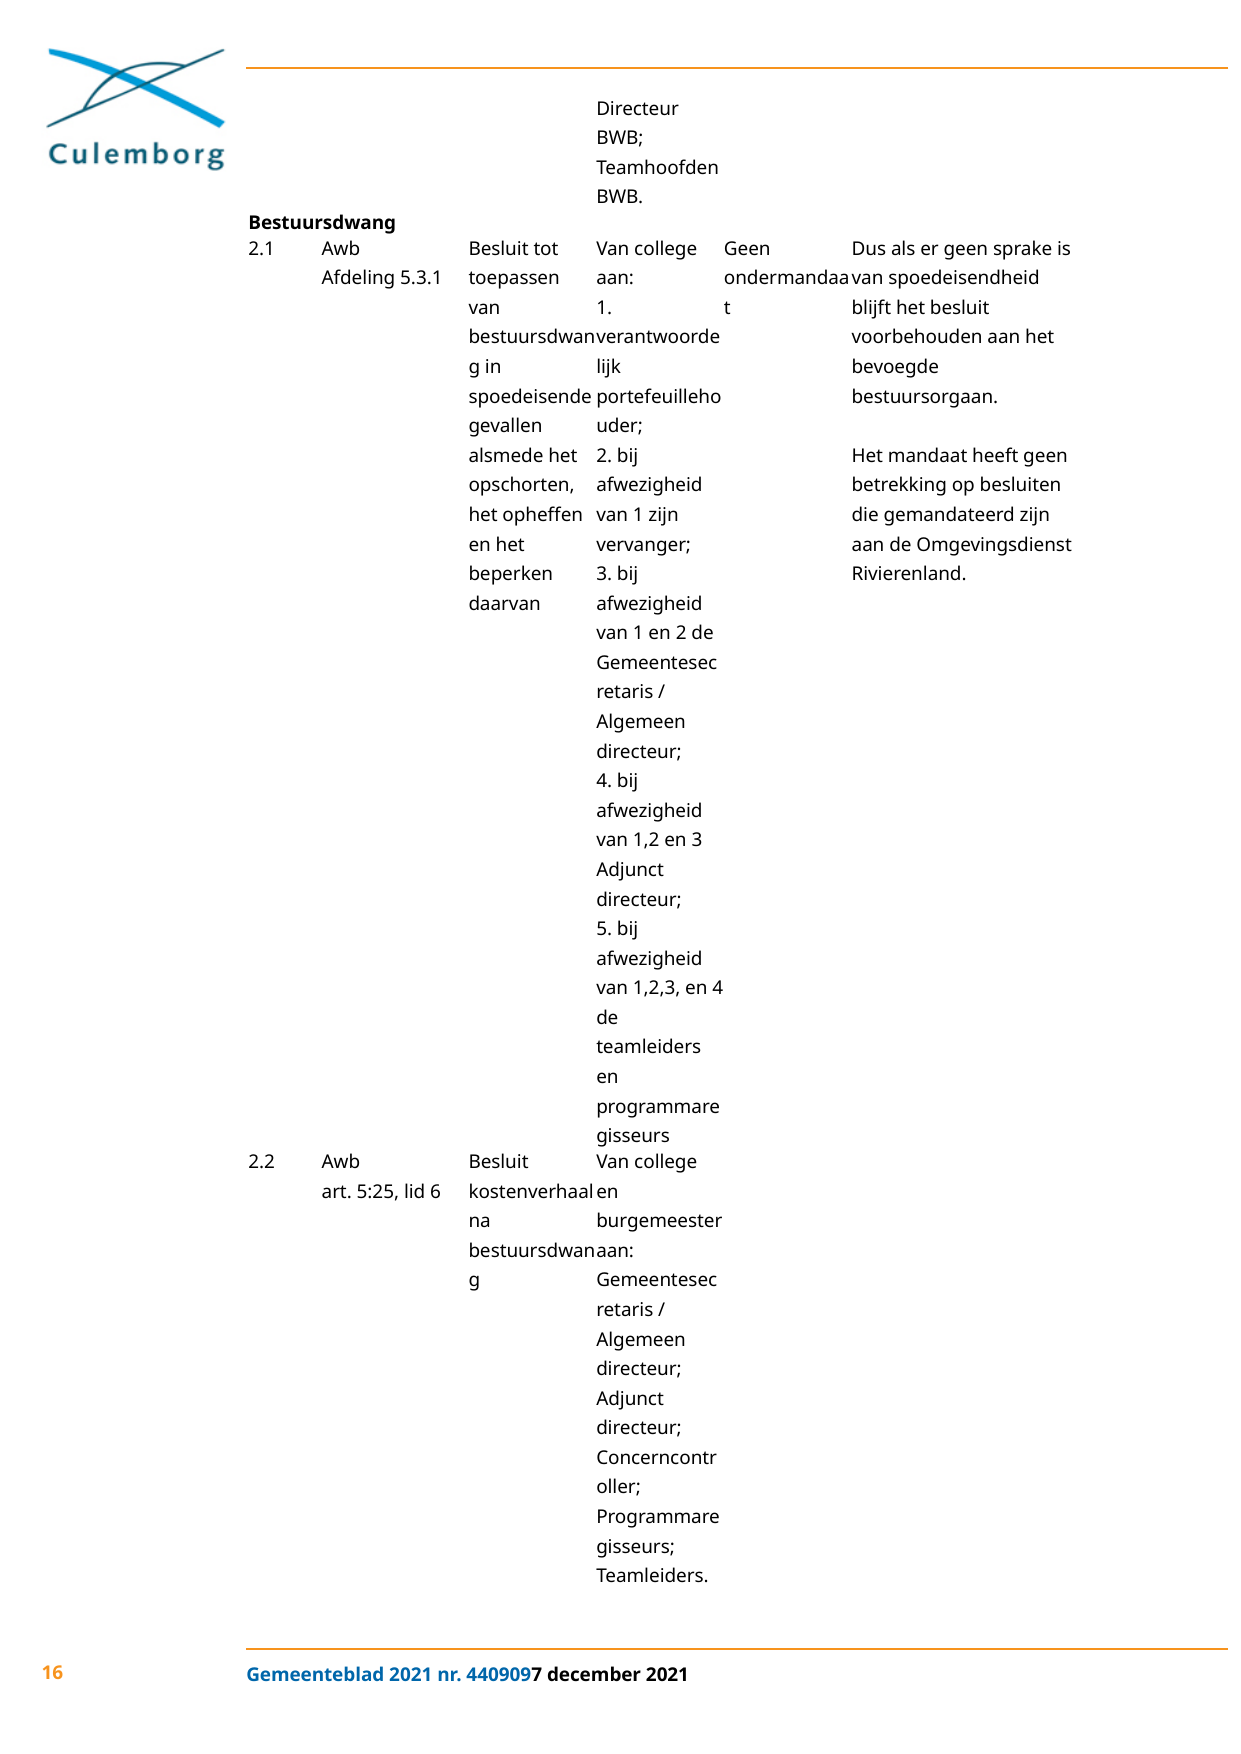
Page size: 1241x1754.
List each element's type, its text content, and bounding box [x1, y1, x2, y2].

table_cell Awb art. 5:25, lid 6 [321, 1148, 468, 1588]
table_cell Awb Afdeling 5.3.1 [321, 235, 468, 1148]
table_cell Van college en burgemeester aan: Gemeentesecretaris / Algemeen directeur; Adjunct directeur; Concerncontroller; Programmaregisseurs; Teamleiders. [596, 1148, 724, 1588]
picture [41, 47, 231, 172]
table_cell Van college aan: 1. verantwoordelijk portefeuillehouder; 2. bij afwezigheid van 1 zijn vervanger; 3. bij afwezigheid van 1 en 2 de Gemeentesecretaris / Algemeen directeur; 4. bij afwezigheid van 1,2 en 3 Adjunct directeur; 5. bij afwezigheid van 1,2,3, en 4 de teamleiders en programmaregisseurs [596, 235, 724, 1148]
table_cell [851, 95, 1078, 209]
table_cell Besluit tot toepassen van bestuursdwang in spoedeisende gevallen alsmede het opschorten, het opheffen en het beperken daarvan [468, 235, 596, 1148]
table_cell 2.1 [248, 235, 321, 1148]
table_cell Geen ondermandaat [724, 235, 851, 1148]
table_cell [851, 1148, 1078, 1588]
table_cell Besluit kostenverhaal na bestuursdwang [468, 1148, 596, 1588]
table_cell Dus als er geen sprake is van spoedeisendheid blijft het besluit voorbehouden aan het bevoegde bestuursorgaan. Het mandaat heeft geen betrekking op besluiten die gemandateerd zijn aan de Omgevingsdienst Rivierenland. [851, 235, 1078, 1148]
table_cell [321, 95, 468, 209]
table_cell Directeur BWB; Teamhoofden BWB. [596, 95, 724, 209]
table_cell [248, 95, 321, 209]
table_cell [724, 95, 851, 209]
table_cell [724, 1148, 851, 1588]
table_cell Bestuursdwang [248, 209, 1078, 235]
table_cell [468, 95, 596, 209]
table_cell 2.2 [248, 1148, 321, 1588]
